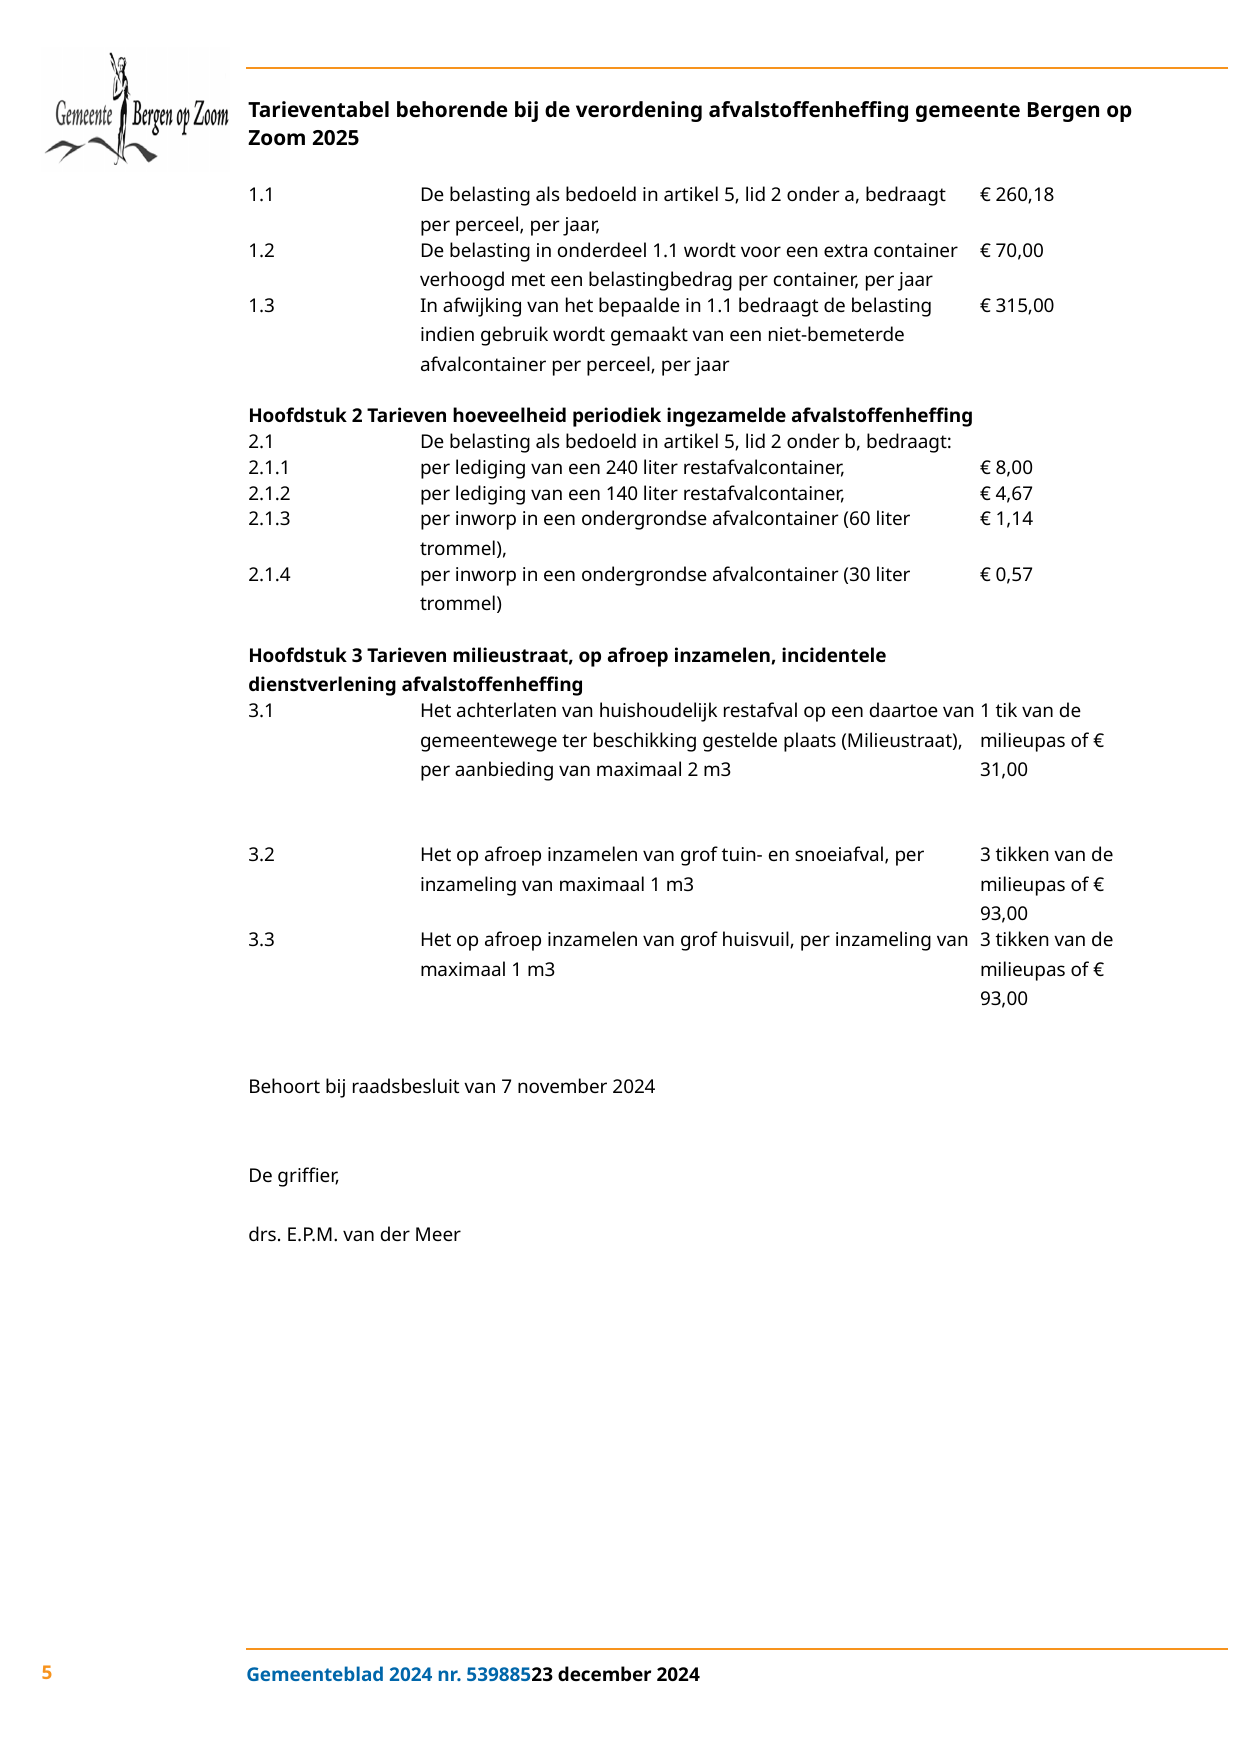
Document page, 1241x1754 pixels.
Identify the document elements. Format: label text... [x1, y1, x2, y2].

table_cell [980, 616, 1152, 642]
table_cell € 8,00 [980, 454, 1152, 480]
text Tarieventabel behorende bij de verordening afvalstoffenheffing gemeente Bergen op Zoom 2025 [248, 95, 1152, 152]
table_cell 3 tikken van de milieupas of € 93,00 [980, 841, 1152, 926]
table_cell Het op afroep inzamelen van grof tuin- en snoeiafval, per inzameling van maximaal 1 m3 [420, 841, 980, 926]
table_cell per lediging van een 140 liter restafvalcontainer, [420, 480, 980, 506]
table_cell [420, 616, 980, 642]
text De griffier, [248, 1162, 1152, 1188]
table_cell 2.1.2 [248, 480, 420, 506]
table_cell per inworp in een ondergrondse afvalcontainer (30 liter trommel) [420, 561, 980, 616]
table_cell De belasting in onderdeel 1.1 wordt voor een extra container verhoogd met een belastingbedrag per container, per jaar [420, 237, 980, 292]
table_cell 3.3 [248, 926, 420, 1011]
table_cell 2.1 [248, 429, 420, 454]
table_header De belasting als bedoeld in artikel 5, lid 2 onder a, bedraagt per perceel, per jaar, [420, 181, 980, 237]
table_cell 1.3 [248, 292, 420, 377]
table_cell [248, 377, 420, 403]
table_header 1.1 [248, 181, 420, 237]
table_cell De belasting als bedoeld in artikel 5, lid 2 onder b, bedraagt: [420, 429, 980, 454]
table_cell In afwijking van het bepaalde in 1.1 bedraagt de belasting indien gebruik wordt gemaakt van een niet-bemeterde afvalcontainer per perceel, per jaar [420, 292, 980, 377]
table_cell 3.2 [248, 841, 420, 926]
table_cell € 0,57 [980, 561, 1152, 616]
table_cell Het op afroep inzamelen van grof huisvuil, per inzameling van maximaal 1 m3 [420, 926, 980, 1011]
table_cell 1 tik van de milieupas of € 31,00 [980, 697, 1152, 841]
table_cell per lediging van een 240 liter restafvalcontainer, [420, 454, 980, 480]
table_cell [980, 642, 1152, 697]
table_cell 2.1.3 [248, 506, 420, 561]
table_cell [248, 616, 420, 642]
table_cell [980, 377, 1152, 403]
table_cell per inworp in een ondergrondse afvalcontainer (60 liter trommel), [420, 506, 980, 561]
table_cell Hoofdstuk 3 Tarieven milieustraat, op afroep inzamelen, incidentele dienstverlening afvalstoffenheffing [248, 642, 980, 697]
table_cell € 1,14 [980, 506, 1152, 561]
table_cell [980, 429, 1152, 454]
table_cell [420, 377, 980, 403]
table_cell 1.2 [248, 237, 420, 292]
table_cell 3 tikken van de milieupas of € 93,00 [980, 926, 1152, 1011]
table_cell 3.1 [248, 697, 420, 841]
table_cell [980, 403, 1152, 428]
picture [41, 47, 231, 172]
table_cell 2.1.1 [248, 454, 420, 480]
table_cell € 70,00 [980, 237, 1152, 292]
table_cell € 4,67 [980, 480, 1152, 506]
table_cell Hoofdstuk 2 Tarieven hoeveelheid periodiek ingezamelde afvalstoffenheffing [248, 403, 980, 428]
table_cell € 315,00 [980, 292, 1152, 377]
text Behoort bij raadsbesluit van 7 november 2024 [248, 1073, 1152, 1099]
table_header € 260,18 [980, 181, 1152, 237]
table_cell Het achterlaten van huishoudelijk restafval op een daartoe van gemeentewege ter beschikking gestelde plaats (Milieustraat), per aanbieding van maximaal 2 m3 [420, 697, 980, 841]
text drs. E.P.M. van der Meer [248, 1221, 1152, 1247]
table_cell 2.1.4 [248, 561, 420, 616]
